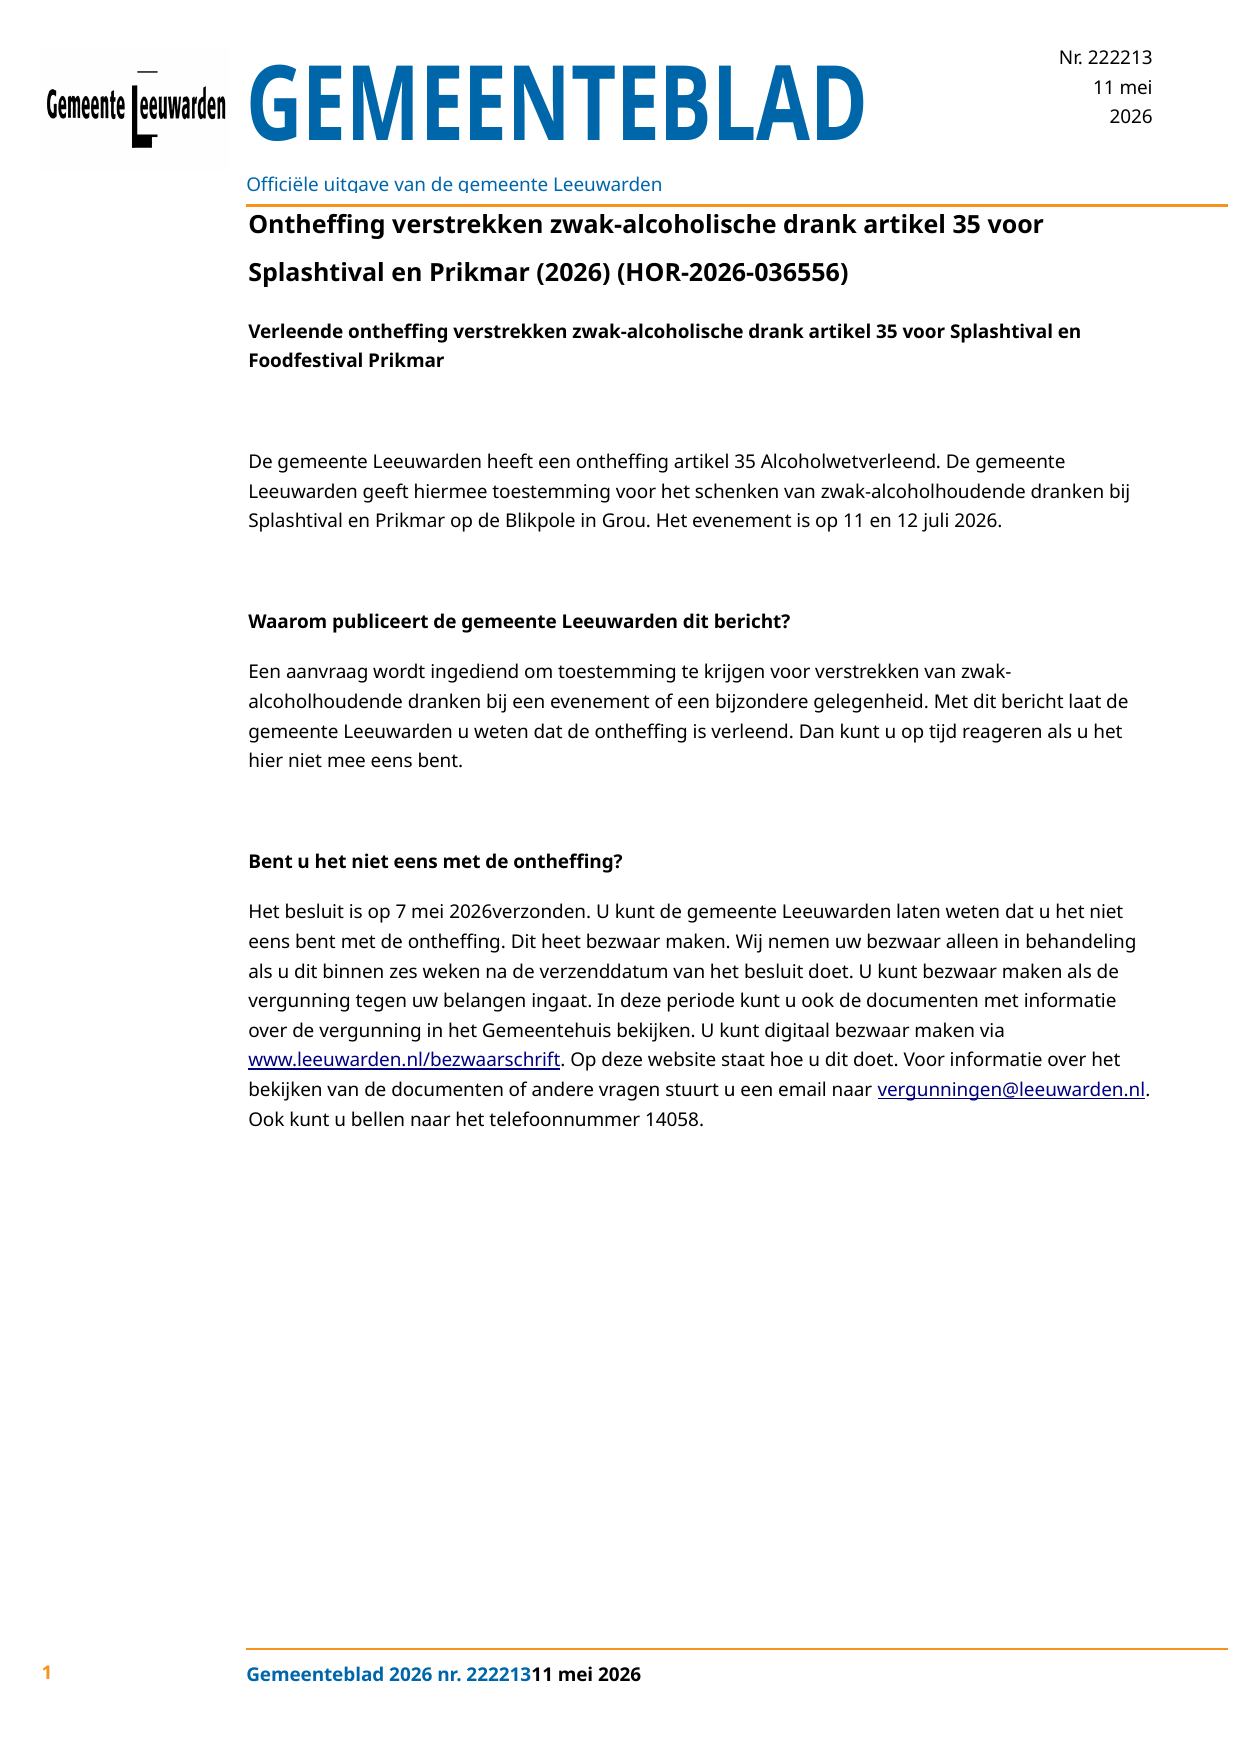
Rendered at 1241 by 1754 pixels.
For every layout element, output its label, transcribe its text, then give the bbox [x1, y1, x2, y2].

text Het besluit is op 7 mei 2026verzonden. U kunt de gemeente Leeuwarden laten weten dat u het niet eens bent met de ontheffing. Dit heet bezwaar maken. Wij nemen uw bezwaar alleen in behandeling als u dit binnen zes weken na de verzenddatum van het besluit doet. U kunt bezwaar maken als de vergunning tegen uw belangen ingaat. In deze periode kunt u ook de documenten met informatie over de vergunning in het Gemeentehuis bekijken. U kunt digitaal bezwaar maken via www.leeuwarden.nl/bezwaarschrift. Op deze website staat hoe u dit doet. Voor informatie over het bekijken van de documenten of andere vragen stuurt u een email naar vergunningen@leeuwarden.nl. Ook kunt u bellen naar het telefoonnummer 14058. [248, 899, 1152, 1132]
text De gemeente Leeuwarden heeft een ontheffing artikel 35 Alcoholwetverleend. De gemeente Leeuwarden geeft hiermee toestemming voor het schenken van zwak-alcoholhoudende dranken bij Splashtival en Prikmar op de Blikpole in Grou. Het evenement is op 11 en 12 juli 2026. [248, 448, 1152, 533]
text Waarom publiceert de gemeente Leeuwarden dit bericht? [248, 608, 1152, 634]
text Bent u het niet eens met de ontheffing? [248, 848, 1152, 874]
text Ontheffing verstrekken zwak-alcoholische drank artikel 35 voor Splashtival en Prikmar (2026) (HOR-2026-036556) [248, 207, 1152, 288]
picture [41, 47, 231, 172]
text Een aanvraag wordt ingediend om toestemming te krijgen voor verstrekken van zwak-alcoholhoudende dranken bij een evenement of een bijzondere gelegenheid. Met dit bericht laat de gemeente Leeuwarden u weten dat de ontheffing is verleend. Dan kunt u op tijd reageren als u het hier niet mee eens bent. [248, 659, 1152, 773]
text Verleende ontheffing verstrekken zwak-alcoholische drank artikel 35 voor Splashtival en Foodfestival Prikmar [248, 318, 1152, 373]
